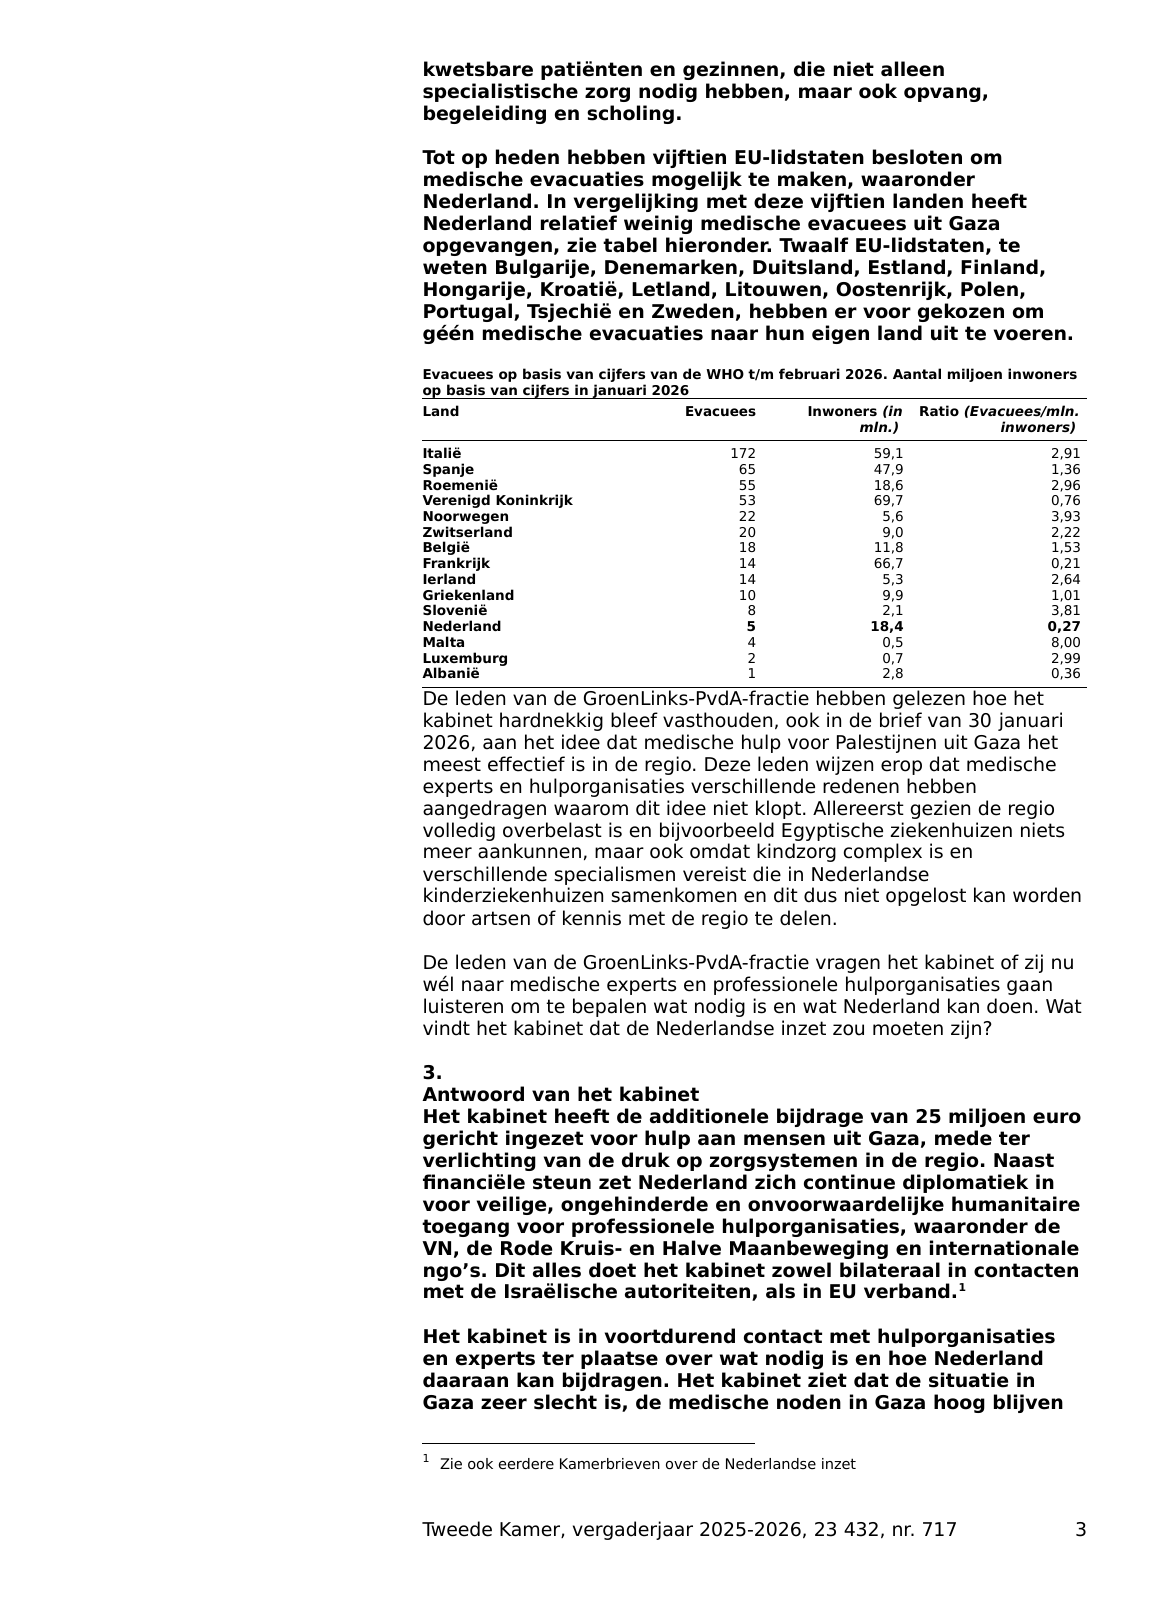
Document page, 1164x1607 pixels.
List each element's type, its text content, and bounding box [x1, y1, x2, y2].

table_cell 5,6 [762, 509, 909, 524]
table_cell Verenigd Koninkrijk [422, 493, 644, 509]
table_cell 2,1 [762, 603, 909, 619]
text Antwoord van het kabinet [422, 1084, 1087, 1106]
table_cell Nederland [422, 619, 644, 635]
table_cell Slovenië [422, 603, 644, 619]
table_cell 18 [644, 540, 762, 556]
table_cell 10 [644, 588, 762, 603]
table_cell Luxemburg [422, 650, 644, 666]
table_cell 11,8 [762, 540, 909, 556]
table_cell 14 [644, 556, 762, 572]
table_cell Zwitserland [422, 525, 644, 540]
table_cell 1,36 [910, 462, 1087, 477]
text Het kabinet heeft de additionele bijdrage van 25 miljoen euro gericht ingezet voor hulp aan mensen uit Gaza, mede ter verlichting van de druk op zorgsystemen in de regio. Naast financiële steun zet Nederland zich continue diplomatiek in voor veilige, ongehinderde en onvoorwaardelijke humanitaire toegang voor professionele hulporganisaties, waaronder de VN, de Rode Kruis- en Halve Maanbeweging en internationale ngo’s. Dit alles doet het kabinet zowel bilateraal in contacten met de Israëlische autoriteiten, als in EU verband. [422, 1106, 1087, 1303]
table_cell 2,91 [910, 441, 1087, 462]
table_cell 20 [644, 525, 762, 540]
table_cell 9,0 [762, 525, 909, 540]
table_cell België [422, 540, 644, 556]
text De leden van de GroenLinks-PvdA-fractie hebben gelezen hoe het kabinet hardnekkig bleef vasthouden, ook in de brief van 30 januari 2026, aan het idee dat medische hulp voor Palestijnen uit Gaza het meest effectief is in de regio. Deze leden wijzen erop dat medische experts en hulporganisaties verschillende redenen hebben aangedragen waarom dit idee niet klopt. Allereerst gezien de regio volledig overbelast is en bijvoorbeeld Egyptische ziekenhuizen niets meer aankunnen, maar ook omdat kindzorg complex is en verschillende specialismen vereist die in Nederlandse kinderziekenhuizen samenkomen en dit dus niet opgelost kan worden door artsen of kennis met de regio te delen. [422, 688, 1087, 929]
table_cell 3,81 [910, 603, 1087, 619]
table_cell 1 [644, 666, 762, 687]
table_cell Italië [422, 441, 644, 462]
table_cell Land [422, 399, 644, 440]
table_cell 9,9 [762, 588, 909, 603]
table_cell Ierland [422, 572, 644, 587]
table_cell 22 [644, 509, 762, 524]
table_cell 2,99 [910, 650, 1087, 666]
table_cell Inwoners (in mln.) [762, 399, 909, 440]
table_cell 5 [644, 619, 762, 635]
table_cell 14 [644, 572, 762, 587]
table_cell 0,76 [910, 493, 1087, 509]
text De leden van de GroenLinks-PvdA-fractie vragen het kabinet of zij nu wél naar medische experts en professionele hulporganisaties gaan luisteren om te bepalen wat nodig is en wat Nederland kan doen. Wat vindt het kabinet dat de Nederlandse inzet zou moeten zijn? [422, 952, 1087, 1039]
table_cell 18,6 [762, 478, 909, 493]
table_cell 2 [644, 650, 762, 666]
table_header Evacuees op basis van cijfers van de WHO t/m februari 2026. Aantal miljoen inwoners op basis van cijfers in januari 2026 [422, 367, 1087, 398]
table_cell 4 [644, 635, 762, 650]
table_cell 0,27 [910, 619, 1087, 635]
table_cell 47,9 [762, 462, 909, 477]
text kwetsbare patiënten en gezinnen, die niet alleen specialistische zorg nodig hebben, maar ook opvang, begeleiding en scholing. [422, 59, 1087, 125]
table_cell 66,7 [762, 556, 909, 572]
table_cell 3,93 [910, 509, 1087, 524]
table_cell 0,36 [910, 666, 1087, 687]
table_cell 5,3 [762, 572, 909, 587]
table_cell Ratio (Evacuees/mln. inwoners) [910, 399, 1087, 440]
text 3. [422, 1062, 1087, 1084]
text Zie ook eerdere Kamerbrieven over de Nederlandse inzet [422, 1452, 1087, 1474]
text Tot op heden hebben vijftien EU-lidstaten besloten om medische evacuaties mogelijk te maken, waaronder Nederland. In vergelijking met deze vijftien landen heeft Nederland relatief weinig medische evacuees uit Gaza opgevangen, zie tabel hieronder. Twaalf EU-lidstaten, te weten Bulgarije, Denemarken, Duitsland, Estland, Finland, Hongarije, Kroatië, Letland, Litouwen, Oostenrijk, Polen, Portugal, Tsjechië en Zweden, hebben er voor gekozen om géén medische evacuaties naar hun eigen land uit te voeren. [422, 147, 1087, 345]
table_cell Noorwegen [422, 509, 644, 524]
table_cell Evacuees [644, 399, 762, 440]
table_cell 2,64 [910, 572, 1087, 587]
table_cell 59,1 [762, 441, 909, 462]
table_cell 2,8 [762, 666, 909, 687]
table_cell 53 [644, 493, 762, 509]
table_cell 1,53 [910, 540, 1087, 556]
table_cell 0,7 [762, 650, 909, 666]
table_cell 1,01 [910, 588, 1087, 603]
table_cell 8 [644, 603, 762, 619]
text Het kabinet is in voortdurend contact met hulporganisaties en experts ter plaatse over wat nodig is en hoe Nederland daaraan kan bijdragen. Het kabinet ziet dat de situatie in Gaza zeer slecht is, de medische noden in Gaza hoog blijven [422, 1326, 1087, 1413]
table_cell Spanje [422, 462, 644, 477]
table_cell Albanië [422, 666, 644, 687]
table_cell 8,00 [910, 635, 1087, 650]
table_cell Frankrijk [422, 556, 644, 572]
table_cell 2,96 [910, 478, 1087, 493]
table_cell 65 [644, 462, 762, 477]
table_cell 18,4 [762, 619, 909, 635]
table_cell 55 [644, 478, 762, 493]
table_cell 172 [644, 441, 762, 462]
table_cell 0,21 [910, 556, 1087, 572]
table_cell Griekenland [422, 588, 644, 603]
table_cell 0,5 [762, 635, 909, 650]
table_cell Malta [422, 635, 644, 650]
table_cell Roemenië [422, 478, 644, 493]
table_cell 2,22 [910, 525, 1087, 540]
table_cell 69,7 [762, 493, 909, 509]
